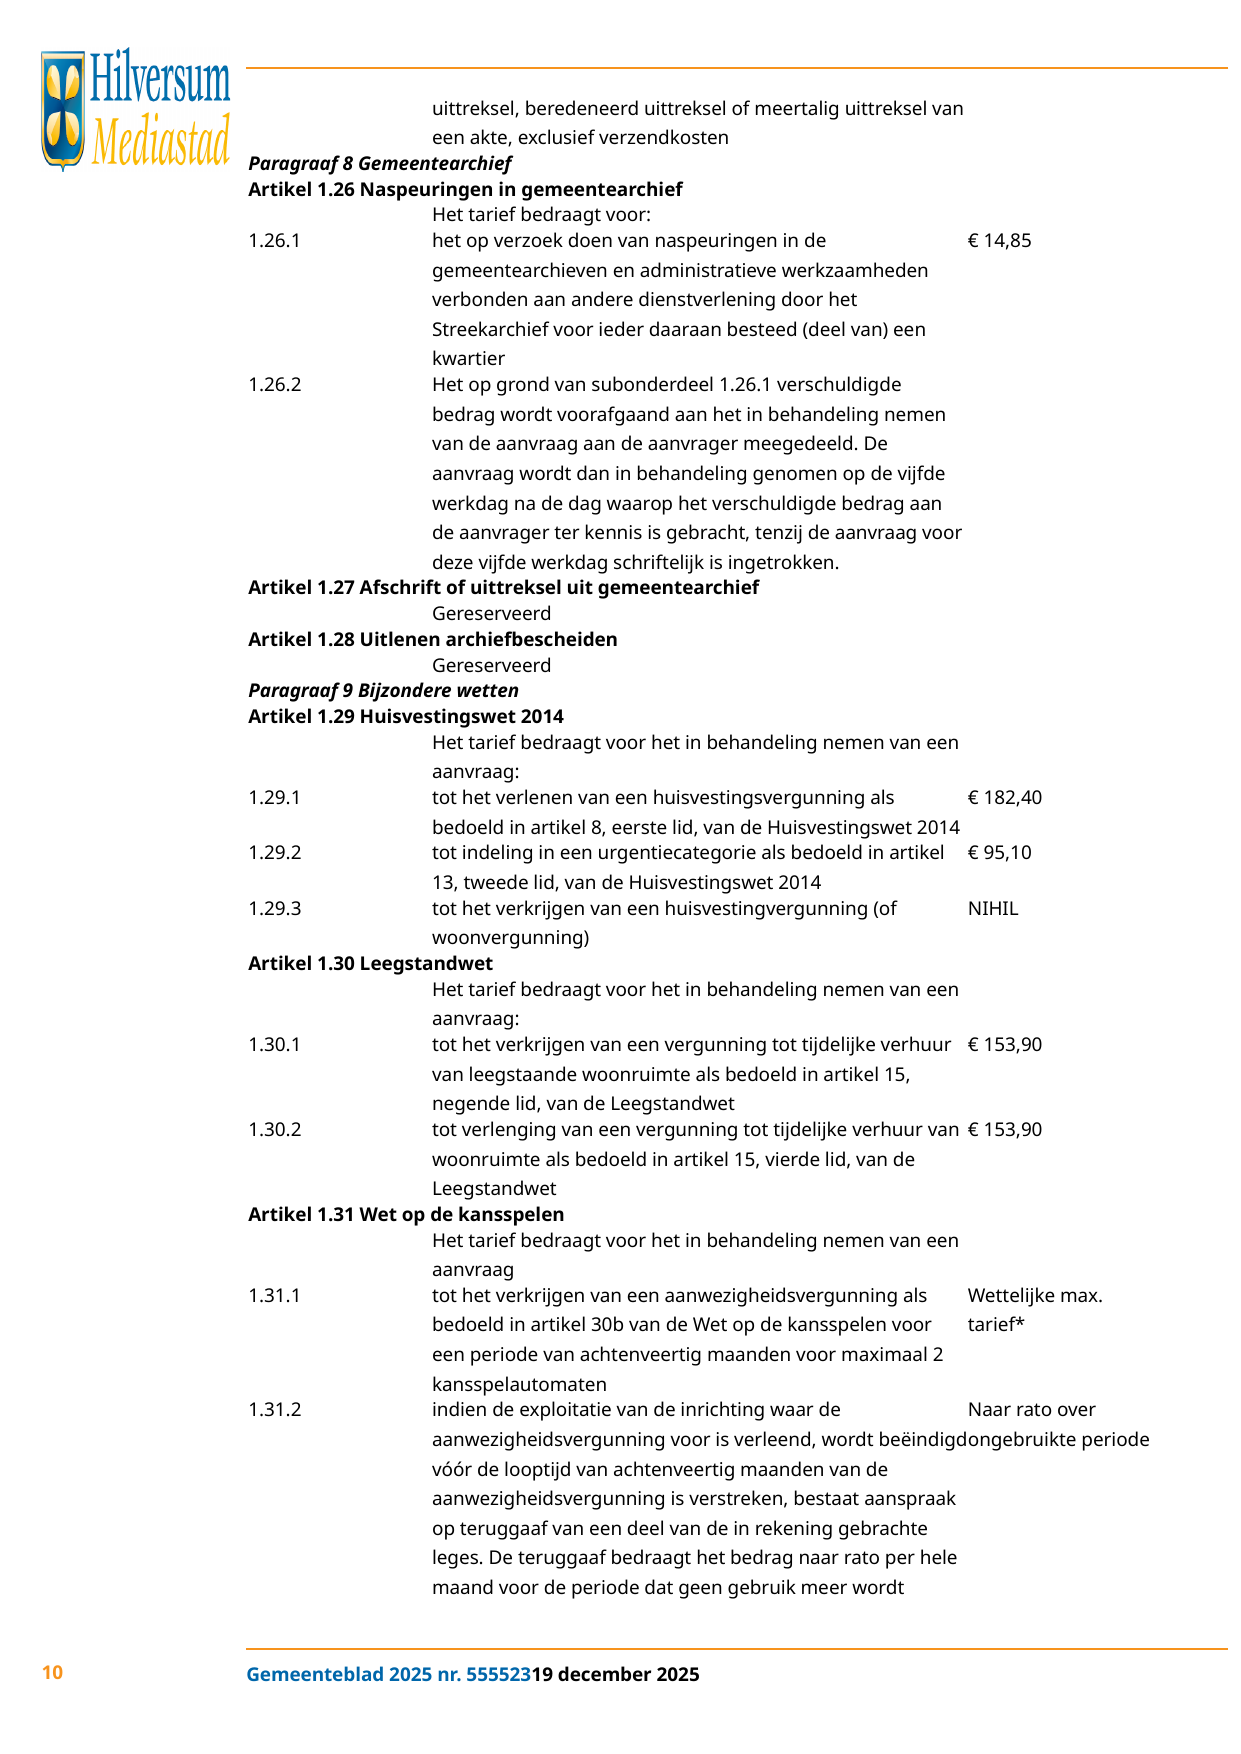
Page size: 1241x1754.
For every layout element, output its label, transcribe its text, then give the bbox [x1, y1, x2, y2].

table_cell [248, 202, 432, 227]
table_cell Het op grond van subonderdeel 1.26.1 verschuldigde bedrag wordt voorafgaand aan het in behandeling nemen van de aanvraag aan de aanvrager meegedeeld. De aanvraag wordt dan in behandeling genomen op de vijfde werkdag na de dag waarop het verschuldigde bedrag aan de aanvrager ter kennis is gebracht, tenzij de aanvraag voor deze vijfde werkdag schriftelijk is ingetrokken. [432, 371, 968, 574]
table_cell Artikel 1.26 Naspeuringen in gemeentearchief [248, 176, 1152, 202]
table_cell tot verlenging van een vergunning tot tijdelijke verhuur van woonruimte als bedoeld in artikel 15, vierde lid, van de Leegstandwet [432, 1116, 968, 1201]
picture [41, 47, 231, 172]
table_cell € 14,85 [968, 227, 1152, 371]
table_cell [248, 95, 432, 150]
table_cell Gereserveerd [432, 600, 968, 626]
table_cell uittreksel, beredeneerd uittreksel of meertalig uittreksel van een akte, exclusief verzendkosten [432, 95, 968, 150]
table_cell 1.29.2 [248, 840, 432, 895]
table_cell [248, 1227, 432, 1282]
table_cell NIHIL [968, 895, 1152, 950]
table_cell 1.31.1 [248, 1282, 432, 1397]
table_cell Paragraaf 9 Bijzondere wetten [248, 678, 1152, 703]
table_cell € 153,90 [968, 1031, 1152, 1116]
table_cell tot het verlenen van een huisvestingsvergunning als bedoeld in artikel 8, eerste lid, van de Huisvestingswet 2014 [432, 784, 968, 839]
table_cell [968, 976, 1152, 1031]
table_cell [248, 729, 432, 784]
table_cell [968, 371, 1152, 574]
table_cell 1.30.1 [248, 1031, 432, 1116]
table_cell 1.26.1 [248, 227, 432, 371]
table_cell € 182,40 [968, 784, 1152, 839]
table_cell [248, 976, 432, 1031]
table_cell Gereserveerd [432, 652, 968, 677]
table_cell Naar rato over ongebruikte periode [968, 1397, 1152, 1600]
table_cell € 95,10 [968, 840, 1152, 895]
table_cell [248, 600, 432, 626]
table_cell tot het verkrijgen van een vergunning tot tijdelijke verhuur van leegstaande woonruimte als bedoeld in artikel 15, negende lid, van de Leegstandwet [432, 1031, 968, 1116]
table_cell 1.30.2 [248, 1116, 432, 1201]
table_cell [968, 729, 1152, 784]
table_cell 1.29.1 [248, 784, 432, 839]
table_cell Het tarief bedraagt voor het in behandeling nemen van een aanvraag: [432, 976, 968, 1031]
table_cell tot het verkrijgen van een aanwezigheidsvergunning als bedoeld in artikel 30b van de Wet op de kansspelen voor een periode van achtenveertig maanden voor maximaal 2 kansspelautomaten [432, 1282, 968, 1397]
table_cell Het tarief bedraagt voor het in behandeling nemen van een aanvraag [432, 1227, 968, 1282]
table_cell Wettelijke max. tarief* [968, 1282, 1152, 1397]
table_cell Paragraaf 8 Gemeentearchief [248, 150, 1152, 176]
table_cell [968, 600, 1152, 626]
table_cell Artikel 1.28 Uitlenen archiefbescheiden [248, 626, 1152, 652]
table_cell Artikel 1.30 Leegstandwet [248, 950, 1152, 976]
table_cell [968, 1227, 1152, 1282]
table_cell [248, 652, 432, 677]
table_cell Artikel 1.29 Huisvestingswet 2014 [248, 703, 1152, 729]
table_cell [968, 95, 1152, 150]
table_cell Het tarief bedraagt voor: [432, 202, 968, 227]
table_cell Artikel 1.31 Wet op de kansspelen [248, 1201, 1152, 1227]
table_cell € 153,90 [968, 1116, 1152, 1201]
table_cell [968, 652, 1152, 677]
table_cell 1.31.2 [248, 1397, 432, 1600]
table_cell Het tarief bedraagt voor het in behandeling nemen van een aanvraag: [432, 729, 968, 784]
table_cell het op verzoek doen van naspeuringen in de gemeentearchieven en administratieve werkzaamheden verbonden aan andere dienstverlening door het Streekarchief voor ieder daaraan besteed (deel van) een kwartier [432, 227, 968, 371]
table_cell [968, 202, 1152, 227]
table_cell 1.26.2 [248, 371, 432, 574]
table_cell 1.29.3 [248, 895, 432, 950]
table_cell indien de exploitatie van de inrichting waar de aanwezigheidsvergunning voor is verleend, wordt beëindigd vóór de looptijd van achtenveertig maanden van de aanwezigheidsvergunning is verstreken, bestaat aanspraak op teruggaaf van een deel van de in rekening gebrachte leges. De teruggaaf bedraagt het bedrag naar rato per hele maand voor de periode dat geen gebruik meer wordt [432, 1397, 968, 1600]
table_cell Artikel 1.27 Afschrift of uittreksel uit gemeentearchief [248, 575, 1152, 600]
table_cell tot het verkrijgen van een huisvestingvergunning (of woonvergunning) [432, 895, 968, 950]
table_cell tot indeling in een urgentiecategorie als bedoeld in artikel 13, tweede lid, van de Huisvestingswet 2014 [432, 840, 968, 895]
